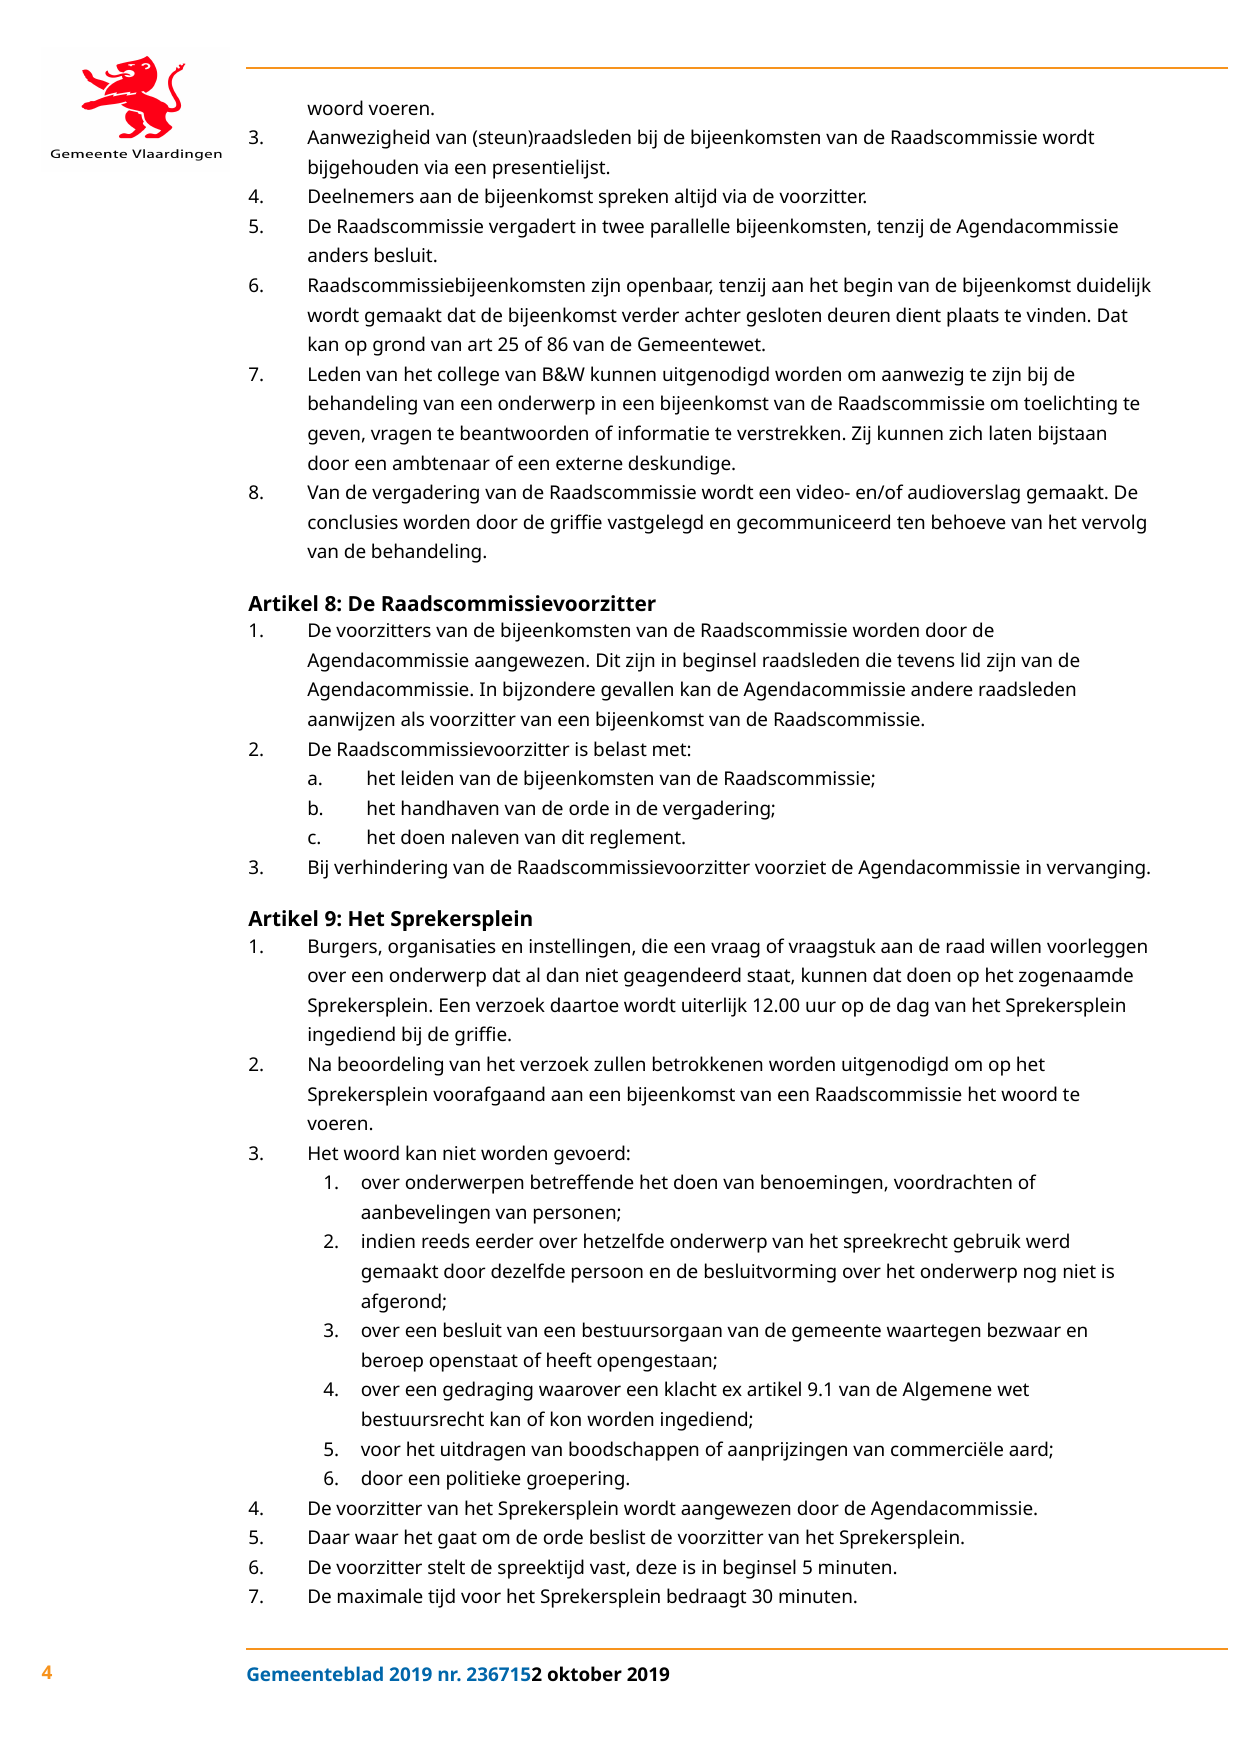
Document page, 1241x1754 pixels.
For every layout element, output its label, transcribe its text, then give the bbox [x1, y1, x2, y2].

list over onderwerpen betreffende het doen van benoemingen, voordrachten of aanbevelingen van personen; [323, 1169, 1152, 1225]
list Deelnemers aan de bĳeenkomst spreken altĳd via de voorzitter. [248, 183, 1152, 209]
list door een politieke groepering. [323, 1465, 1152, 1491]
picture [41, 47, 231, 172]
list Burgers, organisaties en instellingen, die een vraag of vraagstuk aan de raad willen voorleggen over een onderwerp dat al dan niet geagendeerd staat, kunnen dat doen op het zogenaamde Sprekersplein. Een verzoek daartoe wordt uiterlijk 12.00 uur op de dag van het Sprekersplein ingediend bij de griffie. [248, 933, 1152, 1047]
list De voorzitter stelt de spreektijd vast, deze is in beginsel 5 minuten. [248, 1554, 1152, 1580]
list De Raadscommissie vergadert in twee parallelle bijeenkomsten, tenzĳ de Agendacommissie anders besluit. [248, 213, 1152, 268]
list over een gedraging waarover een klacht ex artikel 9.1 van de Algemene wet bestuursrecht kan of kon worden ingediend; [323, 1377, 1152, 1432]
list Bĳ verhindering van de Raadscommissievoorzitter voorziet de Agendacommissie in vervanging. [248, 854, 1152, 880]
list Daar waar het gaat om de orde beslist de voorzitter van het Sprekersplein. [248, 1524, 1152, 1550]
list het doen naleven van dit reglement. [307, 824, 1152, 850]
list het leiden van de bijeenkomsten van de Raadscommissie; [307, 765, 1152, 791]
list De Raadscommissievoorzitter is belast met: [248, 736, 1152, 761]
list Leden van het college van B&W kunnen uitgenodigd worden om aanwezig te zĳn bĳ de behandeling van een onderwerp in een bijeenkomst van de Raadscommissie om toelichting te geven, vragen te beantwoorden of informatie te verstrekken. Zĳ kunnen zich laten bĳstaan door een ambtenaar of een externe deskundige. [248, 361, 1152, 476]
list Raadscommissiebijeenkomsten zĳn openbaar, tenzĳ aan het begin van de bĳeenkomst duidelĳk wordt gemaakt dat de bĳeenkomst verder achter gesloten deuren dient plaats te vinden. Dat kan op grond van art 25 of 86 van de Gemeentewet. [248, 272, 1152, 357]
list De maximale tijd voor het Sprekersplein bedraagt 30 minuten. [248, 1584, 1152, 1609]
list Het woord kan niet worden gevoerd: [248, 1140, 1152, 1166]
list De voorzitter van het Sprekersplein wordt aangewezen door de Agendacommissie. [248, 1495, 1152, 1521]
list woord voeren. [248, 95, 1152, 121]
list De voorzitters van de bijeenkomsten van de Raadscommissie worden door de Agendacommissie aangewezen. Dit zĳn in beginsel raadsleden die tevens lid zĳn van de Agendacommissie. In bijzondere gevallen kan de Agendacommissie andere raadsleden aanwijzen als voorzitter van een bijeenkomst van de Raadscommissie. [248, 617, 1152, 732]
list Aanwezigheid van (steun)raadsleden bij de bijeenkomsten van de Raadscommissie wordt bijgehouden via een presentielijst. [248, 124, 1152, 180]
text Artikel 9: Het Sprekersplein [248, 904, 1152, 933]
list het handhaven van de orde in de vergadering; [307, 795, 1152, 821]
list voor het uitdragen van boodschappen of aanprijzingen van commerciële aard; [323, 1436, 1152, 1462]
list over een besluit van een bestuursorgaan van de gemeente waartegen bezwaar en beroep openstaat of heeft opengestaan; [323, 1317, 1152, 1373]
list Van de vergadering van de Raadscommissie wordt een video- en/of audioverslag gemaakt. De conclusies worden door de griffie vastgelegd en gecommuniceerd ten behoeve van het vervolg van de behandeling. [248, 479, 1152, 564]
list indien reeds eerder over hetzelfde onderwerp van het spreekrecht gebruik werd gemaakt door dezelfde persoon en de besluitvorming over het onderwerp nog niet is afgerond; [323, 1229, 1152, 1314]
text Artikel 8: De Raadscommissievoorzitter [248, 589, 1152, 617]
list Na beoordeling van het verzoek zullen betrokkenen worden uitgenodigd om op het Sprekersplein voorafgaand aan een bijeenkomst van een Raadscommissie het woord te voeren. [248, 1051, 1152, 1136]
